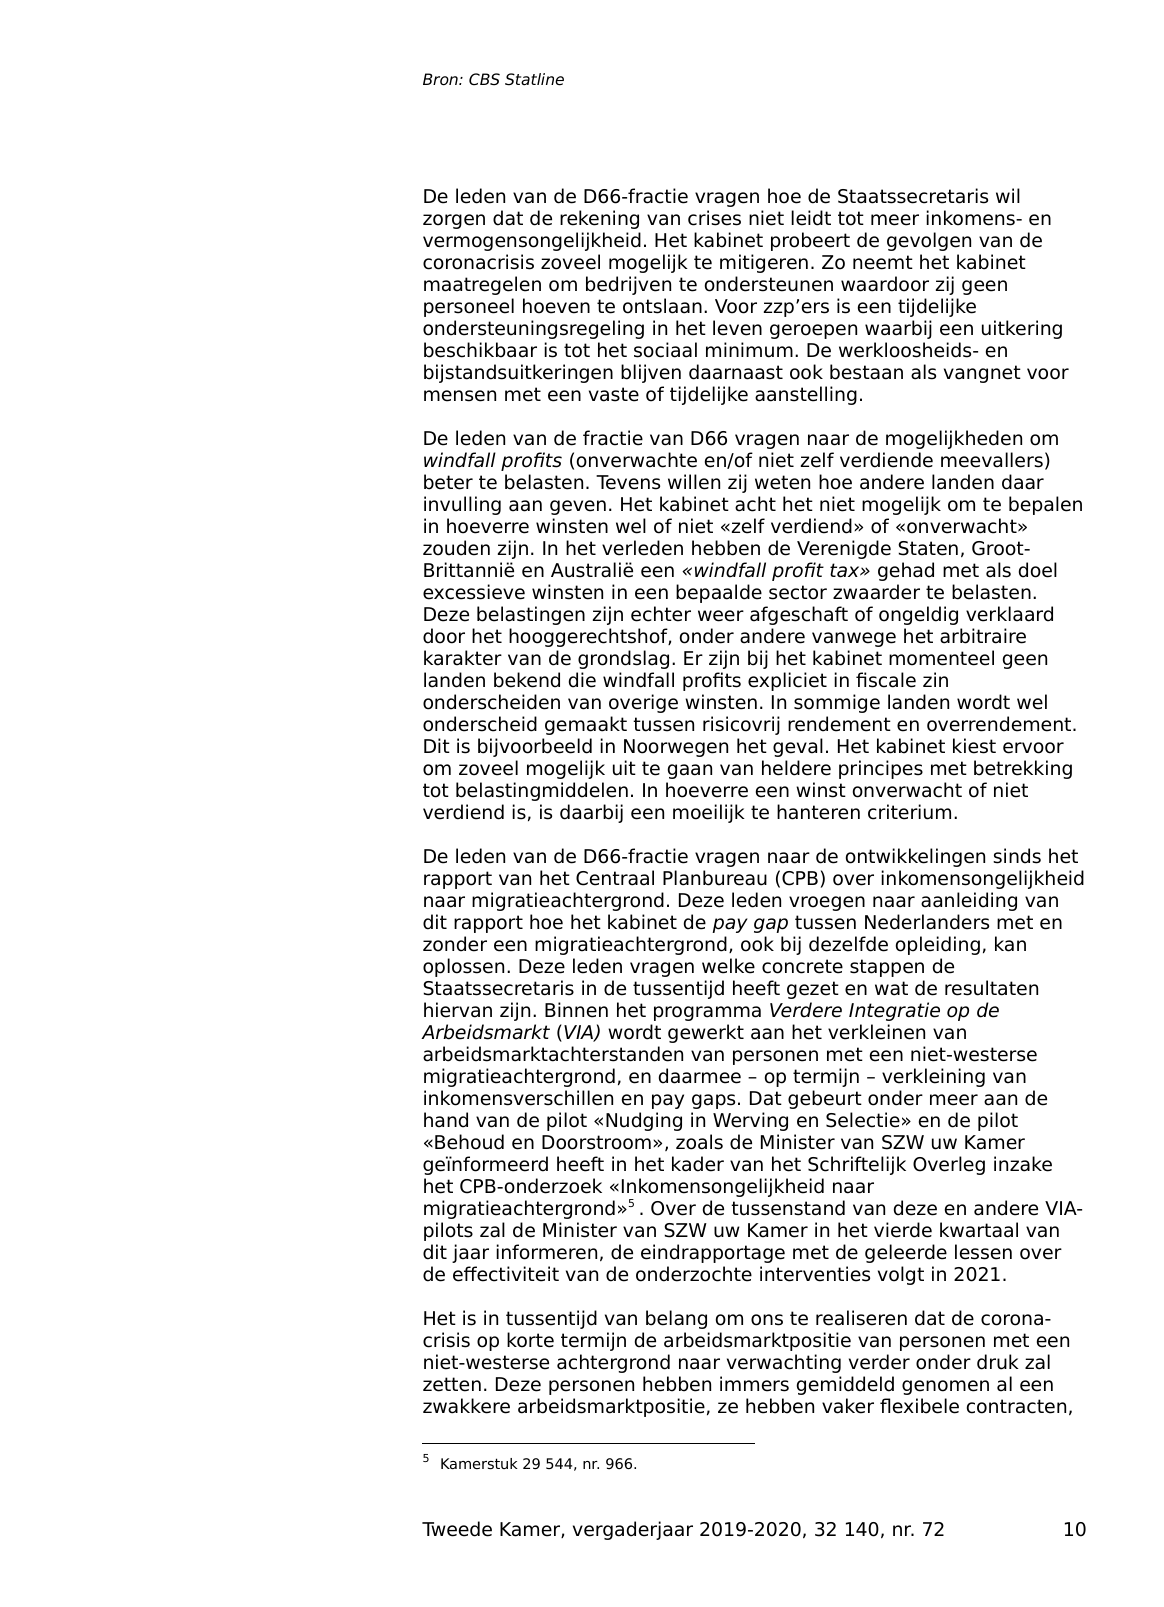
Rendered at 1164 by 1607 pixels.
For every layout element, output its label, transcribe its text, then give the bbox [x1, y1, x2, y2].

text Het is in tussentijd van belang om ons te realiseren dat de corona-crisis op korte termijn de arbeidsmarktpositie van personen met een niet-westerse achtergrond naar verwachting verder onder druk zal zetten. Deze personen hebben immers gemiddeld genomen al een zwakkere arbeidsmarktpositie, ze hebben vaker flexibele contracten, [422, 1308, 1087, 1418]
text De leden van de D66-fractie vragen naar de ontwikkelingen sinds het rapport van het Centraal Planbureau (CPB) over inkomensongelijkheid naar migratieachtergrond. Deze leden vroegen naar aanleiding van dit rapport hoe het kabinet de pay gap tussen Nederlanders met en zonder een migratieachtergrond, ook bij dezelfde opleiding, kan oplossen. Deze leden vragen welke concrete stappen de Staatssecretaris in de tussentijd heeft gezet en wat de resultaten hiervan zijn. Binnen het programma Verdere Integratie op de Arbeidsmarkt (VIA) wordt gewerkt aan het verkleinen van arbeidsmarktachterstanden van personen met een niet-westerse migratieachtergrond, en daarmee – op termijn – verkleining van inkomensverschillen en pay gaps. Dat gebeurt onder meer aan de hand van de pilot «Nudging in Werving en Selectie» en de pilot «Behoud en Doorstroom», zoals de Minister van SZW uw Kamer geïnformeerd heeft in het kader van het Schriftelijk Overleg inzake het CPB-onderzoek «Inkomensongelijkheid naar migratieachtergrond». Over de tussenstand van deze en andere VIA-pilots zal de Minister van SZW uw Kamer in het vierde kwartaal van dit jaar informeren, de eindrapportage met de geleerde lessen over de effectiviteit van de onderzochte interventies volgt in 2021. [422, 846, 1087, 1286]
text De leden van de fractie van D66 vragen naar de mogelijkheden om windfall profits (onverwachte en/of niet zelf verdiende meevallers) beter te belasten. Tevens willen zij weten hoe andere landen daar invulling aan geven. Het kabinet acht het niet mogelijk om te bepalen in hoeverre winsten wel of niet «zelf verdiend» of «onverwacht» zouden zijn. In het verleden hebben de Verenigde Staten, Groot-Brittannië en Australië een «windfall profit tax» gehad met als doel excessieve winsten in een bepaalde sector zwaarder te belasten. Deze belastingen zijn echter weer afgeschaft of ongeldig verklaard door het hooggerechtshof, onder andere vanwege het arbitraire karakter van de grondslag. Er zijn bij het kabinet momenteel geen landen bekend die windfall profits expliciet in fiscale zin onderscheiden van overige winsten. In sommige landen wordt wel onderscheid gemaakt tussen risicovrij rendement en overrendement. Dit is bijvoorbeeld in Noorwegen het geval. Het kabinet kiest ervoor om zoveel mogelijk uit te gaan van heldere principes met betrekking tot belastingmiddelen. In hoeverre een winst onverwacht of niet verdiend is, is daarbij een moeilijk te hanteren criterium. [422, 428, 1087, 824]
text Kamerstuk 29 544, nr. 966. [422, 1452, 1087, 1474]
text Bron: CBS Statline [422, 71, 1072, 89]
text De leden van de D66-fractie vragen hoe de Staatssecretaris wil zorgen dat de rekening van crises niet leidt tot meer inkomens- en vermogensongelijkheid. Het kabinet probeert de gevolgen van de coronacrisis zoveel mogelijk te mitigeren. Zo neemt het kabinet maatregelen om bedrijven te ondersteunen waardoor zij geen personeel hoeven te ontslaan. Voor zzp’ers is een tijdelijke ondersteuningsregeling in het leven geroepen waarbij een uitkering beschikbaar is tot het sociaal minimum. De werkloosheids- en bijstandsuitkeringen blijven daarnaast ook bestaan als vangnet voor mensen met een vaste of tijdelijke aanstelling. [422, 186, 1087, 406]
